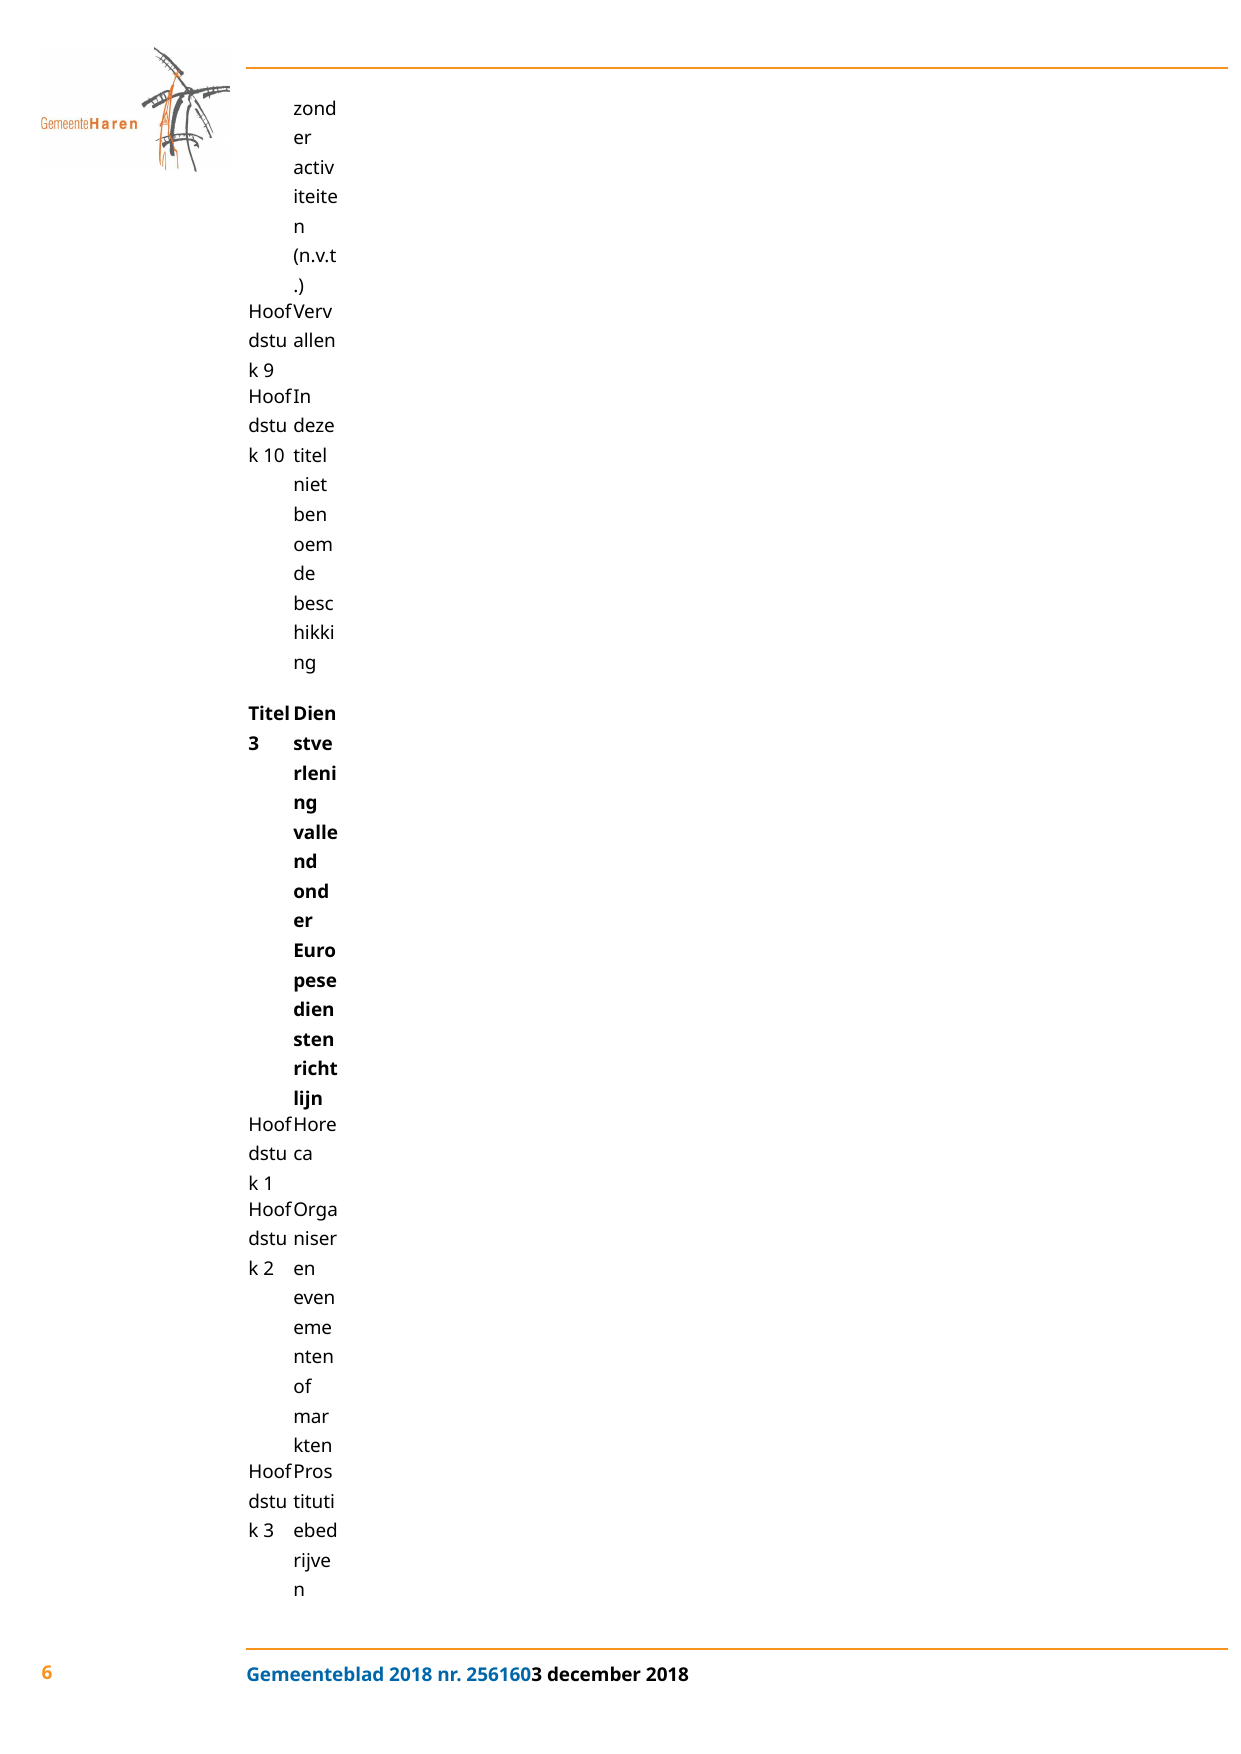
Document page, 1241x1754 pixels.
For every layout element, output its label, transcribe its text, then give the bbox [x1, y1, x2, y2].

table_cell [384, 1196, 429, 1458]
table_cell [338, 701, 383, 1111]
table_cell [384, 1111, 429, 1196]
table_cell [338, 383, 383, 675]
table_cell [338, 95, 383, 298]
table_cell [384, 675, 429, 701]
table_cell Vervallen [293, 298, 338, 383]
table_cell Titel 3 [248, 701, 293, 1111]
table_cell [384, 701, 429, 1111]
table_cell Organiseren evenementen of markten [293, 1196, 338, 1458]
table_cell [338, 1196, 383, 1458]
picture [41, 47, 231, 172]
table_cell [338, 1458, 383, 1602]
table_cell [384, 95, 429, 298]
table_cell Dienstverlening vallend onder Europese dienstenrichtlijn [293, 701, 338, 1111]
table_cell Hoofdstuk 10 [248, 383, 293, 675]
table_cell Hoofdstuk 3 [248, 1458, 293, 1602]
table_cell Hoofdstuk 2 [248, 1196, 293, 1458]
table_cell In deze titel niet benoemde beschikking [293, 383, 338, 675]
table_cell [293, 675, 338, 701]
table_cell [248, 675, 293, 701]
table_cell Horeca [293, 1111, 338, 1196]
table_cell [384, 383, 429, 675]
table_cell Hoofdstuk 9 [248, 298, 293, 383]
table_cell [384, 1458, 429, 1602]
table_cell [338, 1111, 383, 1196]
table_cell [338, 675, 383, 701]
table_cell Hoofdstuk 1 [248, 1111, 293, 1196]
table_cell zonder activiteiten (n.v.t.) [293, 95, 338, 298]
table_cell Prostitutiebedrijven [293, 1458, 338, 1602]
table_cell [384, 298, 429, 383]
table_cell [338, 298, 383, 383]
table_cell [248, 95, 293, 298]
